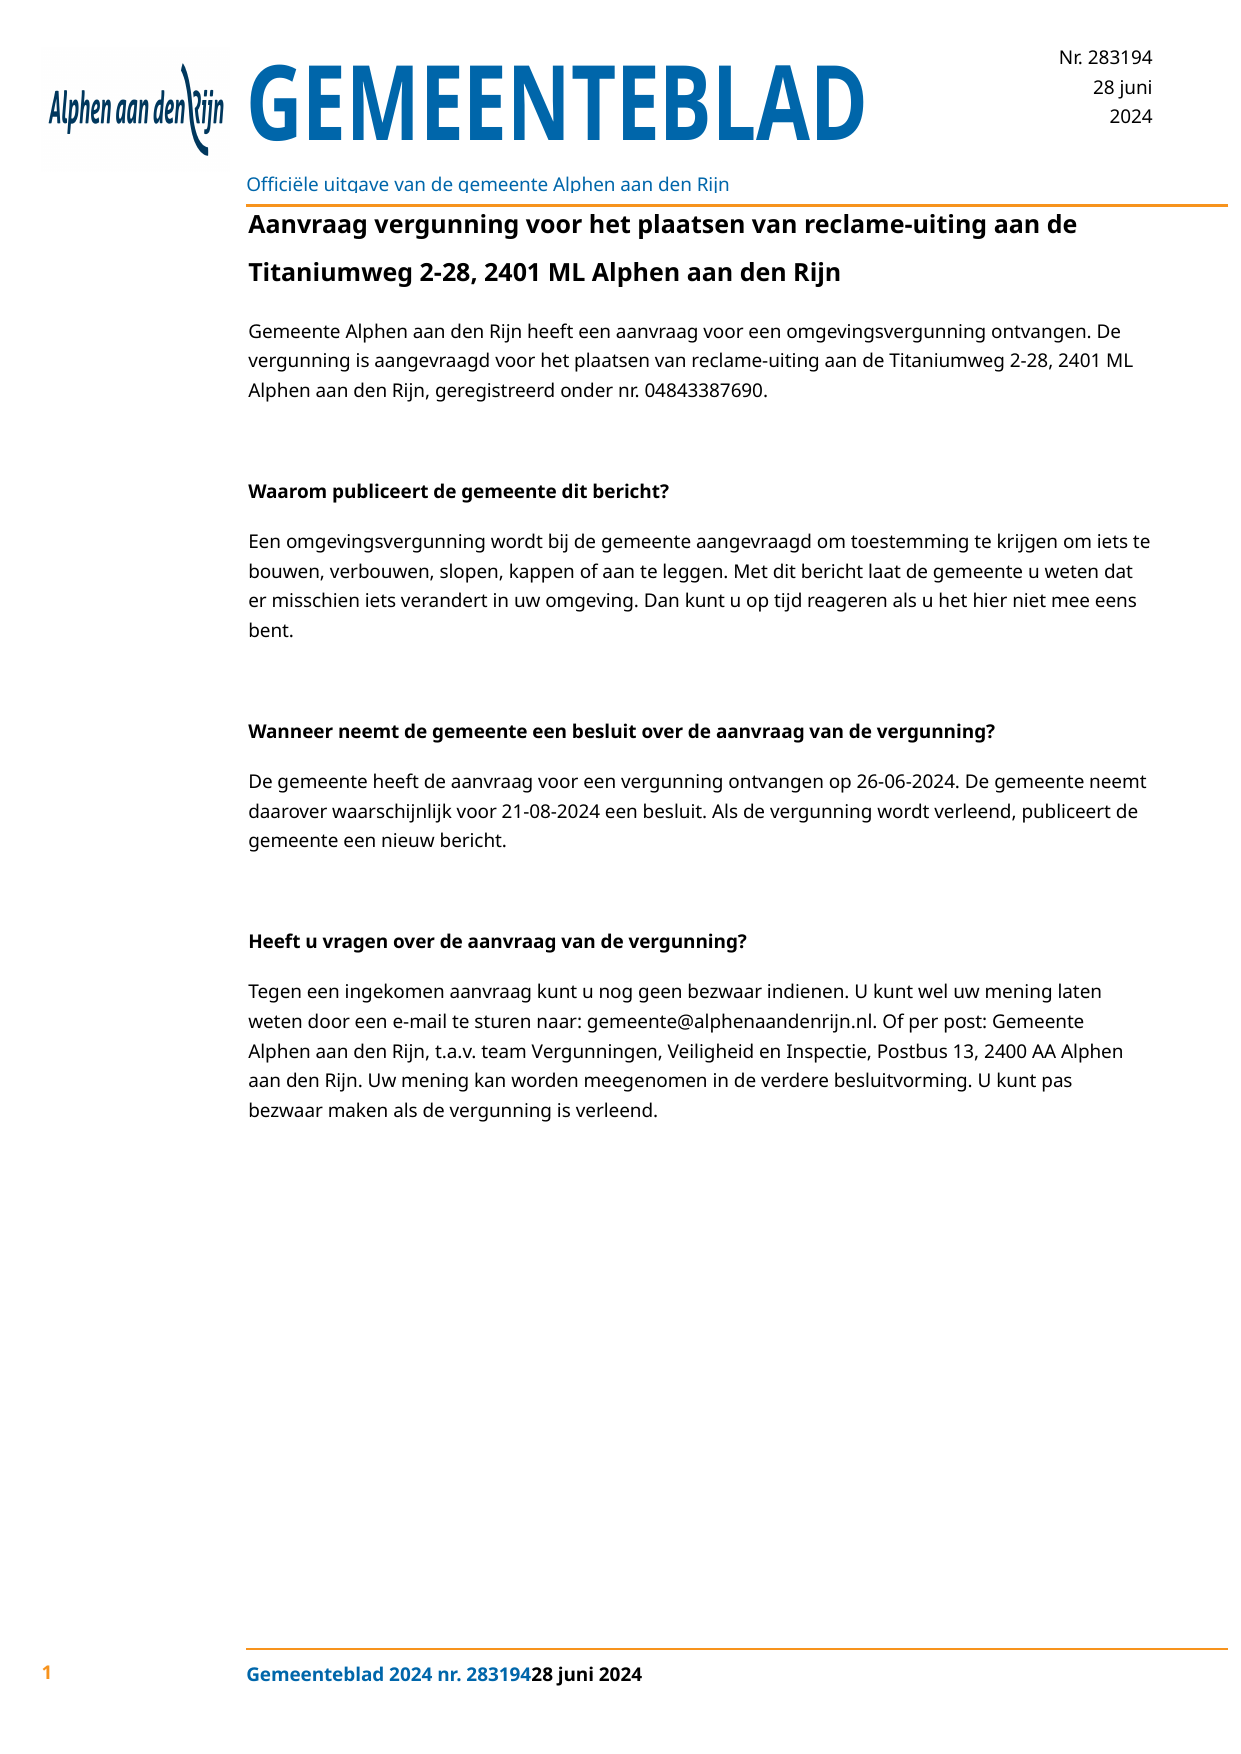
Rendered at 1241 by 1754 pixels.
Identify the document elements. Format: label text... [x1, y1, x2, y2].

text Waarom publiceert de gemeente dit bericht? [248, 478, 1152, 504]
text Aanvraag vergunning voor het plaatsen van reclame-uiting aan de Titaniumweg 2-28, 2401 ML Alphen aan den Rijn [248, 207, 1152, 288]
text Wanneer neemt de gemeente een besluit over de aanvraag van de vergunning? [248, 718, 1152, 744]
text Een omgevingsvergunning wordt bij de gemeente aangevraagd om toestemming te krijgen om iets te bouwen, verbouwen, slopen, kappen of aan te leggen. Met dit bericht laat de gemeente u weten dat er misschien iets verandert in uw omgeving. Dan kunt u op tijd reageren als u het hier niet mee eens bent. [248, 528, 1152, 643]
picture [41, 47, 231, 172]
text Heeft u vragen over de aanvraag van de vergunning? [248, 928, 1152, 954]
text Tegen een ingekomen aanvraag kunt u nog geen bezwaar indienen. U kunt wel uw mening laten weten door een e-mail te sturen naar: gemeente@alphenaandenrijn.nl. Of per post: Gemeente Alphen aan den Rijn, t.a.v. team Vergunningen, Veiligheid en Inspectie, Postbus 13, 2400 AA Alphen aan den Rijn. Uw mening kan worden meegenomen in de verdere besluitvorming. U kunt pas bezwaar maken als de vergunning is verleend. [248, 979, 1152, 1123]
text De gemeente heeft de aanvraag voor een vergunning ontvangen op 26-06-2024. De gemeente neemt daarover waarschijnlijk voor 21-08-2024 een besluit. Als de vergunning wordt verleend, publiceert de gemeente een nieuw bericht. [248, 768, 1152, 853]
text Gemeente Alphen aan den Rijn heeft een aanvraag voor een omgevingsvergunning ontvangen. De vergunning is aangevraagd voor het plaatsen van reclame-uiting aan de Titaniumweg 2-28, 2401 ML Alphen aan den Rijn, geregistreerd onder nr. 04843387690. [248, 318, 1152, 403]
